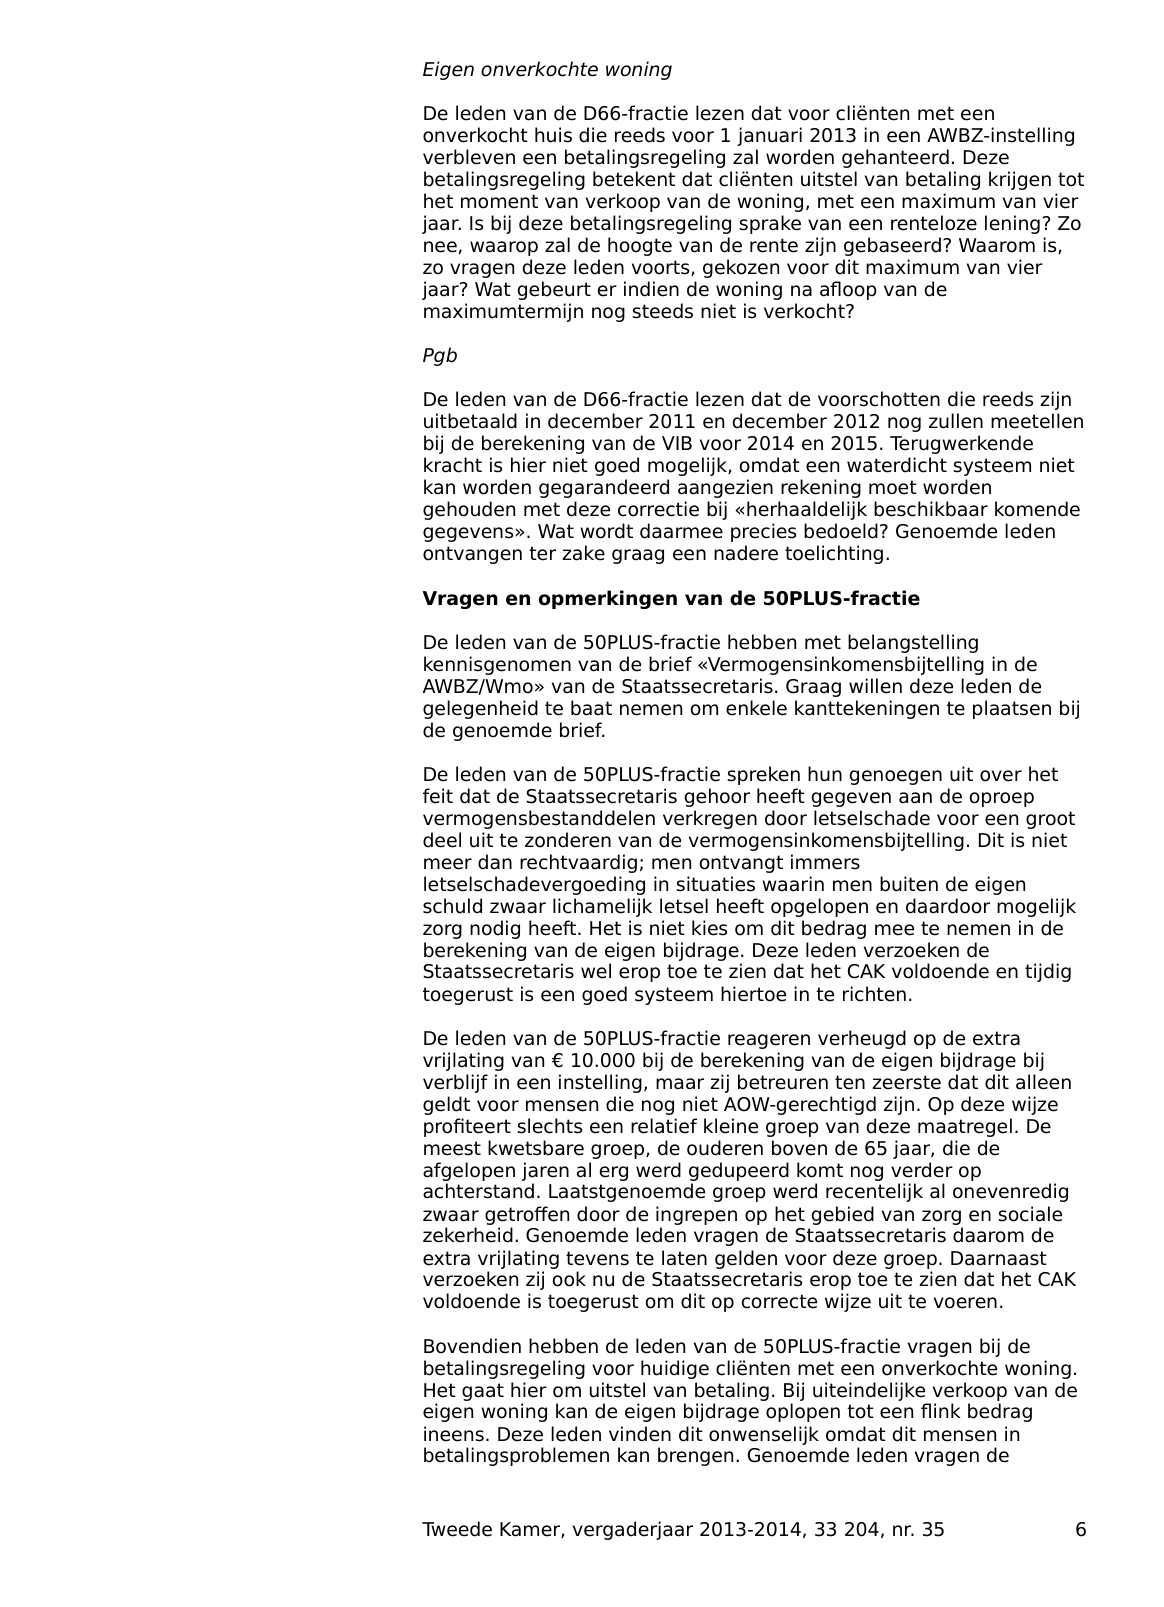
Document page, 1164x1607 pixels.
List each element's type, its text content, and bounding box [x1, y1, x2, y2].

text De leden van de 50PLUS-fractie reageren verheugd op de extra vrijlating van € 10.000 bij de berekening van de eigen bijdrage bij verblijf in een instelling, maar zij betreuren ten zeerste dat dit alleen geldt voor mensen die nog niet AOW-gerechtigd zijn. Op deze wijze profiteert slechts een relatief kleine groep van deze maatregel. De meest kwetsbare groep, de ouderen boven de 65 jaar, die de afgelopen jaren al erg werd gedupeerd komt nog verder op achterstand. Laatstgenoemde groep werd recentelijk al onevenredig zwaar getroffen door de ingrepen op het gebied van zorg en sociale zekerheid. Genoemde leden vragen de Staatssecretaris daarom de extra vrijlating tevens te laten gelden voor deze groep. Daarnaast verzoeken zij ook nu de Staatssecretaris erop toe te zien dat het CAK voldoende is toegerust om dit op correcte wijze uit te voeren. [422, 1028, 1087, 1313]
text De leden van de D66-fractie lezen dat voor cliënten met een onverkocht huis die reeds voor 1 januari 2013 in een AWBZ-instelling verbleven een betalingsregeling zal worden gehanteerd. Deze betalingsregeling betekent dat cliënten uitstel van betaling krijgen tot het moment van verkoop van de woning, met een maximum van vier jaar. Is bij deze betalingsregeling sprake van een renteloze lening? Zo nee, waarop zal de hoogte van de rente zijn gebaseerd? Waarom is, zo vragen deze leden voorts, gekozen voor dit maximum van vier jaar? Wat gebeurt er indien de woning na afloop van de maximumtermijn nog steeds niet is verkocht? [422, 103, 1087, 323]
text De leden van de D66-fractie lezen dat de voorschotten die reeds zijn uitbetaald in december 2011 en december 2012 nog zullen meetellen bij de berekening van de VIB voor 2014 en 2015. Terugwerkende kracht is hier niet goed mogelijk, omdat een waterdicht systeem niet kan worden gegarandeerd aangezien rekening moet worden gehouden met deze correctie bij «herhaaldelijk beschikbaar komende gegevens». Wat wordt daarmee precies bedoeld? Genoemde leden ontvangen ter zake graag een nadere toelichting. [422, 389, 1087, 565]
subtitle Pgb [422, 345, 1087, 367]
text De leden van de 50PLUS-fractie spreken hun genoegen uit over het feit dat de Staatssecretaris gehoor heeft gegeven aan de oproep vermogensbestanddelen verkregen door letselschade voor een groot deel uit te zonderen van de vermogensinkomensbijtelling. Dit is niet meer dan rechtvaardig; men ontvangt immers letselschadevergoeding in situaties waarin men buiten de eigen schuld zwaar lichamelijk letsel heeft opgelopen en daardoor mogelijk zorg nodig heeft. Het is niet kies om dit bedrag mee te nemen in de berekening van de eigen bijdrage. Deze leden verzoeken de Staatssecretaris wel erop toe te zien dat het CAK voldoende en tijdig toegerust is een goed systeem hiertoe in te richten. [422, 764, 1087, 1005]
subtitle Eigen onverkochte woning [422, 59, 1087, 81]
text Bovendien hebben de leden van de 50PLUS-fractie vragen bij de betalingsregeling voor huidige cliënten met een onverkochte woning. Het gaat hier om uitstel van betaling. Bij uiteindelijke verkoop van de eigen woning kan de eigen bijdrage oplopen tot een flink bedrag ineens. Deze leden vinden dit onwenselijk omdat dit mensen in betalingsproblemen kan brengen. Genoemde leden vragen de [422, 1336, 1087, 1467]
subtitle Vragen en opmerkingen van de 50PLUS-fractie [422, 587, 1087, 609]
text De leden van de 50PLUS-fractie hebben met belangstelling kennisgenomen van de brief «Vermogensinkomensbijtelling in de AWBZ/Wmo» van de Staatssecretaris. Graag willen deze leden de gelegenheid te baat nemen om enkele kanttekeningen te plaatsen bij de genoemde brief. [422, 632, 1087, 741]
